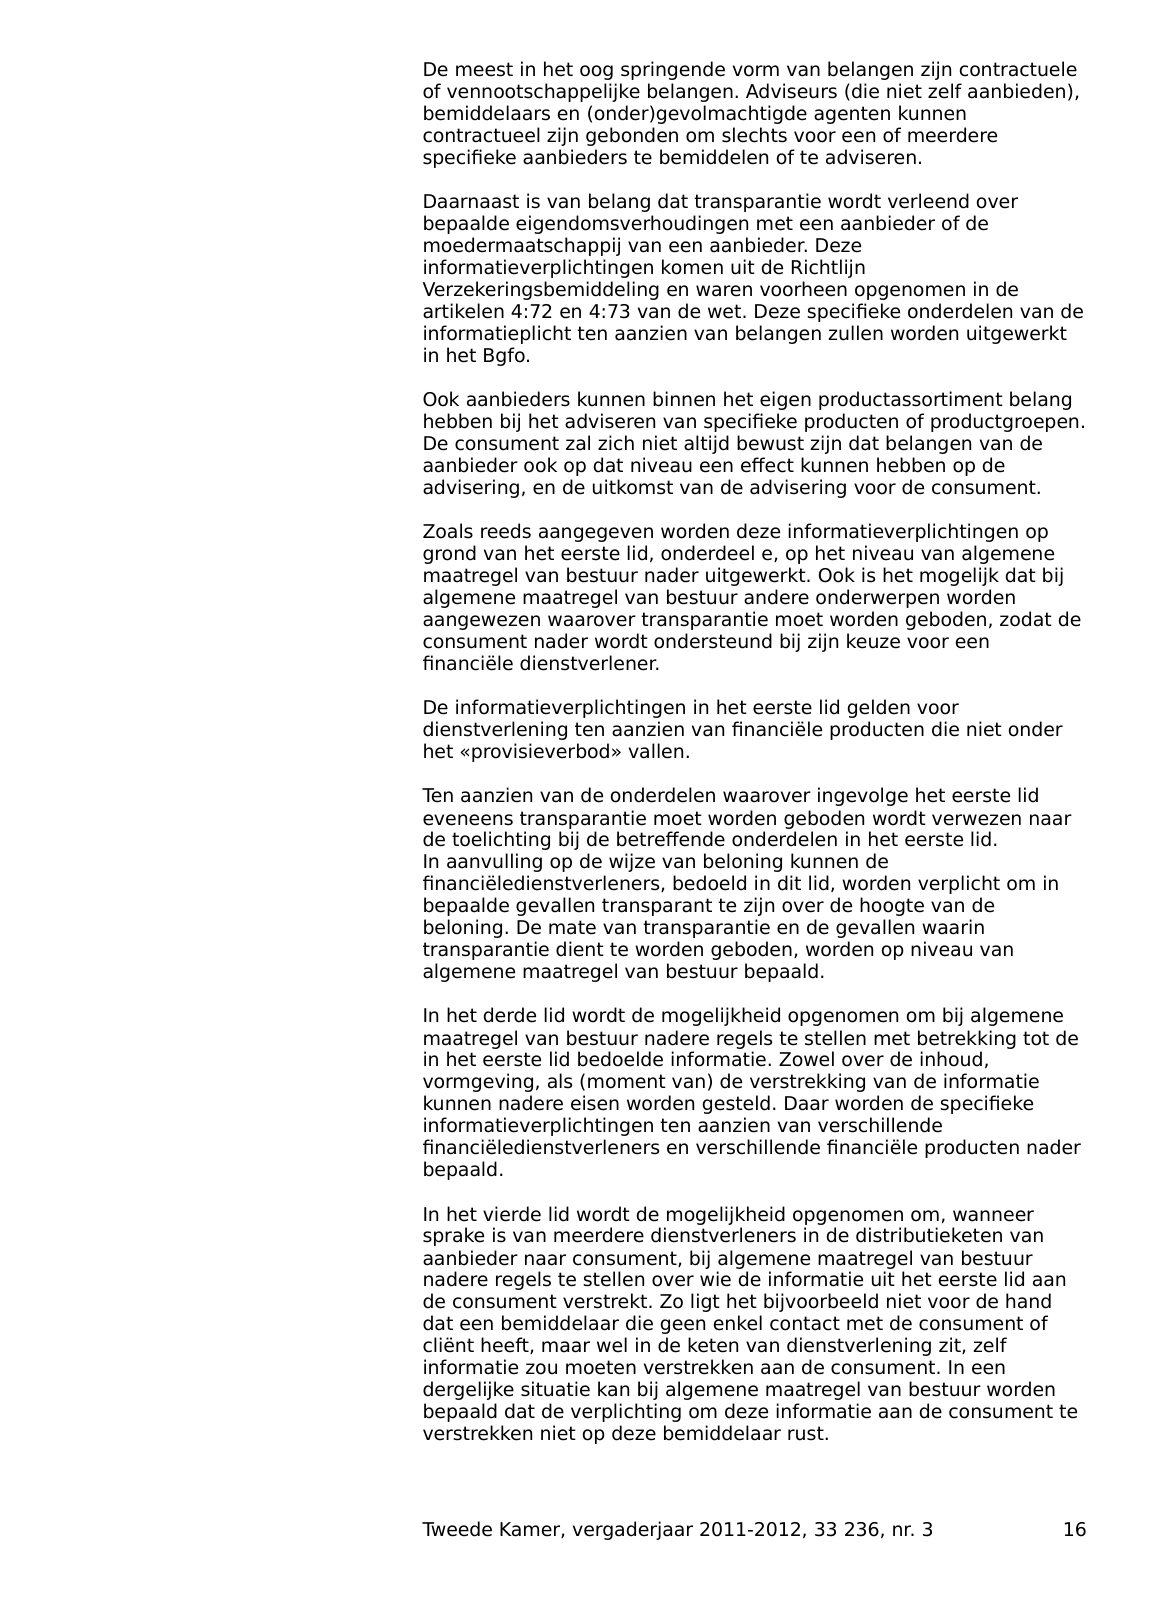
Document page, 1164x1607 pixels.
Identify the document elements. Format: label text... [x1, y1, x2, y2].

text De meest in het oog springende vorm van belangen zijn contractuele of vennootschappelijke belangen. Adviseurs (die niet zelf aanbieden), bemiddelaars en (onder)gevolmachtigde agenten kunnen contractueel zijn gebonden om slechts voor een of meerdere specifieke aanbieders te bemiddelen of te adviseren. [422, 59, 1087, 169]
text Ten aanzien van de onderdelen waarover ingevolge het eerste lid eveneens transparantie moet worden geboden wordt verwezen naar de toelichting bij de betreffende onderdelen in het eerste lid. [422, 785, 1087, 851]
text In het vierde lid wordt de mogelijkheid opgenomen om, wanneer sprake is van meerdere dienstverleners in de distributieketen van aanbieder naar consument, bij algemene maatregel van bestuur nadere regels te stellen over wie de informatie uit het eerste lid aan de consument verstrekt. Zo ligt het bijvoorbeeld niet voor de hand dat een bemiddelaar die geen enkel contact met de consument of cliënt heeft, maar wel in de keten van dienstverlening zit, zelf informatie zou moeten verstrekken aan de consument. In een dergelijke situatie kan bij algemene maatregel van bestuur worden bepaald dat de verplichting om deze informatie aan de consument te verstrekken niet op deze bemiddelaar rust. [422, 1203, 1087, 1445]
text In aanvulling op de wijze van beloning kunnen de financiëledienstverleners, bedoeld in dit lid, worden verplicht om in bepaalde gevallen transparant te zijn over de hoogte van de beloning. De mate van transparantie en de gevallen waarin transparantie dient te worden geboden, worden op niveau van algemene maatregel van bestuur bepaald. [422, 851, 1087, 983]
text De informatieverplichtingen in het eerste lid gelden voor dienstverlening ten aanzien van financiële producten die niet onder het «provisieverbod» vallen. [422, 697, 1087, 763]
text Zoals reeds aangegeven worden deze informatieverplichtingen op grond van het eerste lid, onderdeel e, op het niveau van algemene maatregel van bestuur nader uitgewerkt. Ook is het mogelijk dat bij algemene maatregel van bestuur andere onderwerpen worden aangewezen waarover transparantie moet worden geboden, zodat de consument nader wordt ondersteund bij zijn keuze voor een financiële dienstverlener. [422, 521, 1087, 675]
text Daarnaast is van belang dat transparantie wordt verleend over bepaalde eigendomsverhoudingen met een aanbieder of de moedermaatschappij van een aanbieder. Deze informatieverplichtingen komen uit de Richtlijn Verzekeringsbemiddeling en waren voorheen opgenomen in de artikelen 4:72 en 4:73 van de wet. Deze specifieke onderdelen van de informatieplicht ten aanzien van belangen zullen worden uitgewerkt in het Bgfo. [422, 191, 1087, 367]
text Ook aanbieders kunnen binnen het eigen productassortiment belang hebben bij het adviseren van specifieke producten of productgroepen. De consument zal zich niet altijd bewust zijn dat belangen van de aanbieder ook op dat niveau een effect kunnen hebben op de advisering, en de uitkomst van de advisering voor de consument. [422, 389, 1087, 499]
text In het derde lid wordt de mogelijkheid opgenomen om bij algemene maatregel van bestuur nadere regels te stellen met betrekking tot de in het eerste lid bedoelde informatie. Zowel over de inhoud, vormgeving, als (moment van) de verstrekking van de informatie kunnen nadere eisen worden gesteld. Daar worden de specifieke informatieverplichtingen ten aanzien van verschillende financiëledienstverleners en verschillende financiële producten nader bepaald. [422, 1005, 1087, 1181]
